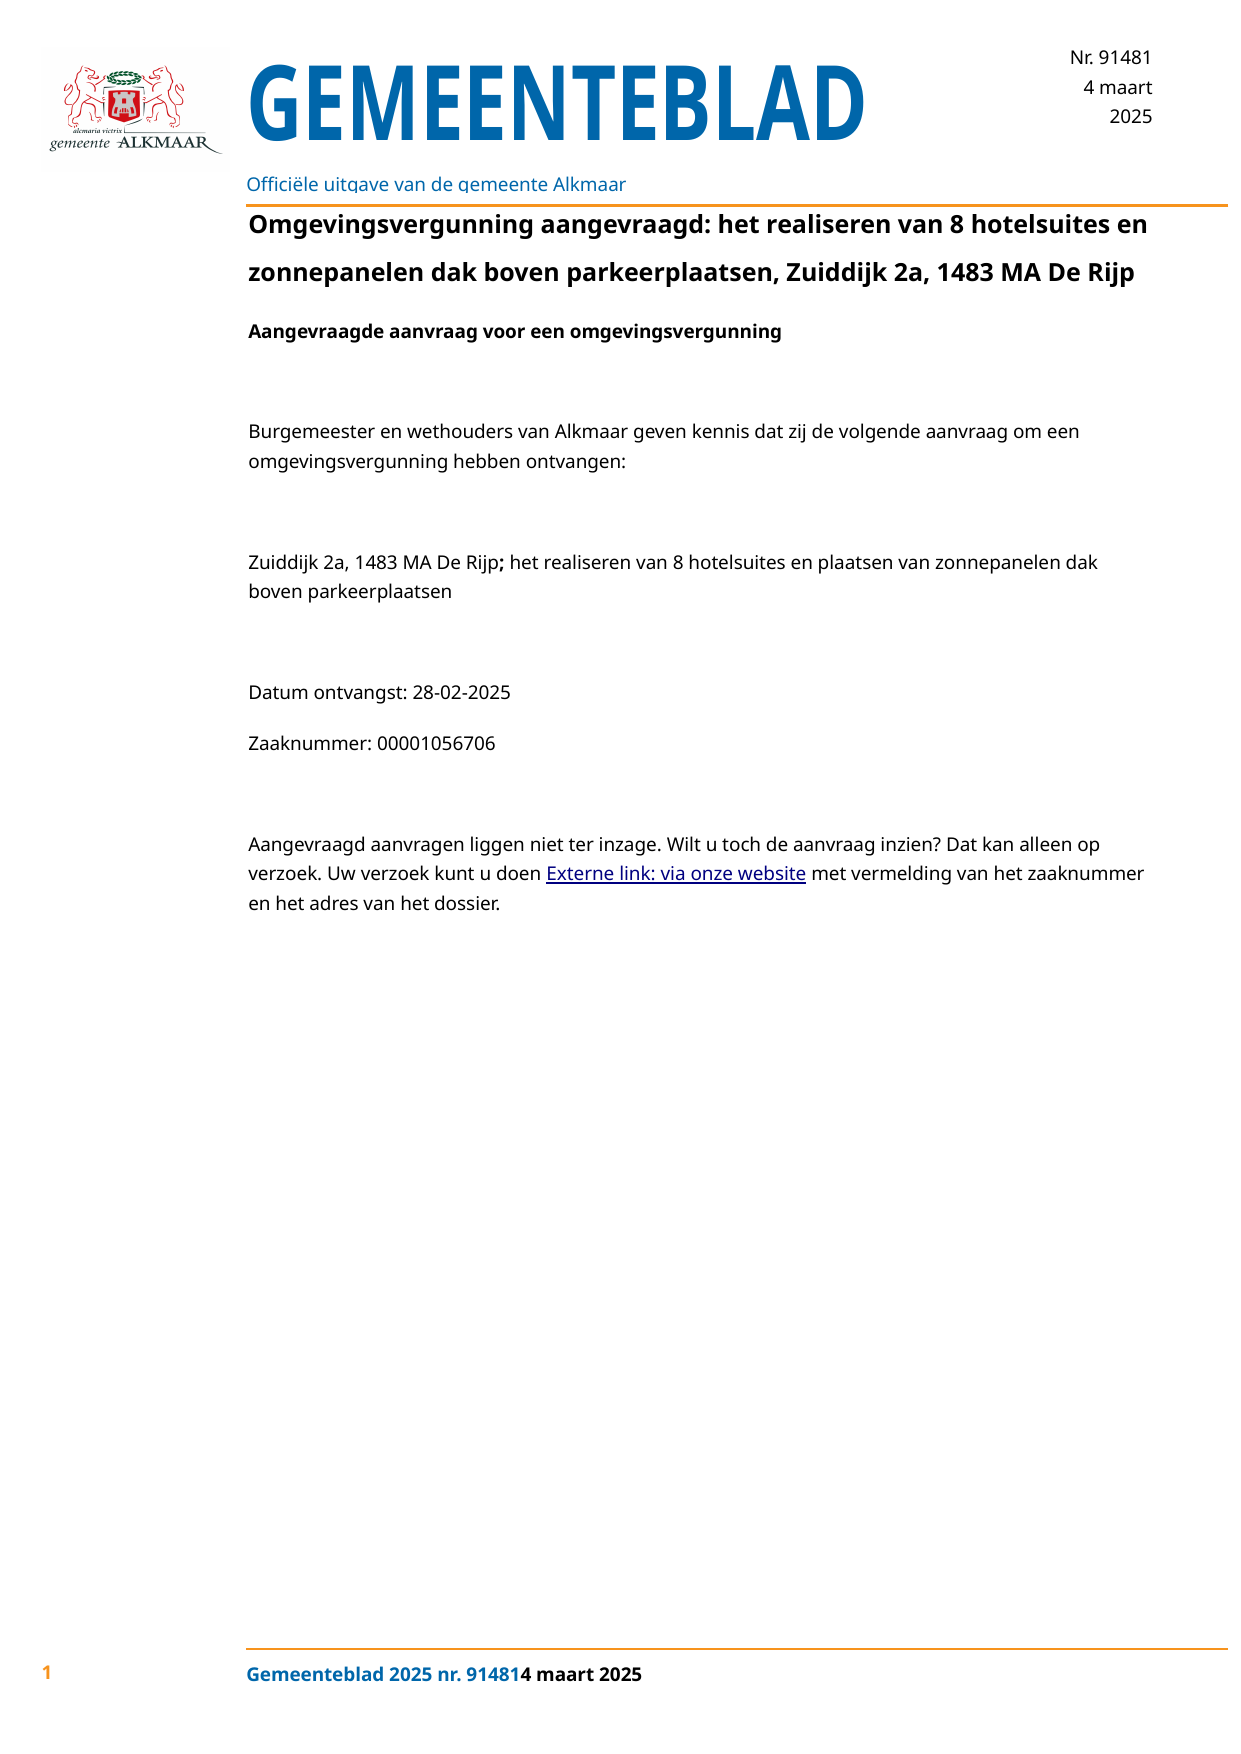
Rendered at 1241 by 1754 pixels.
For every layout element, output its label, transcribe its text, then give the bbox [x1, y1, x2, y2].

text Zaaknummer: 00001056706 [248, 730, 1152, 756]
text Burgemeester en wethouders van Alkmaar geven kennis dat zij de volgende aanvraag om een omgevingsvergunning hebben ontvangen: [248, 419, 1152, 474]
text Aangevraagd aanvragen liggen niet ter inzage. Wilt u toch de aanvraag inzien? Dat kan alleen op verzoek. Uw verzoek kunt u doen Externe link: via onze website met vermelding van het zaaknummer en het adres van het dossier. [248, 831, 1152, 916]
text Datum ontvangst: 28-02-2025 [248, 679, 1152, 705]
text Aangevraagde aanvraag voor een omgevingsvergunning [248, 318, 1152, 344]
text Zuiddijk 2a, 1483 MA De Rijp; het realiseren van 8 hotelsuites en plaatsen van zonnepanelen dak boven parkeerplaatsen [248, 549, 1152, 604]
text Omgevingsvergunning aangevraagd: het realiseren van 8 hotelsuites en zonnepanelen dak boven parkeerplaatsen, Zuiddijk 2a, 1483 MA De Rijp [248, 207, 1152, 288]
picture [41, 47, 231, 172]
